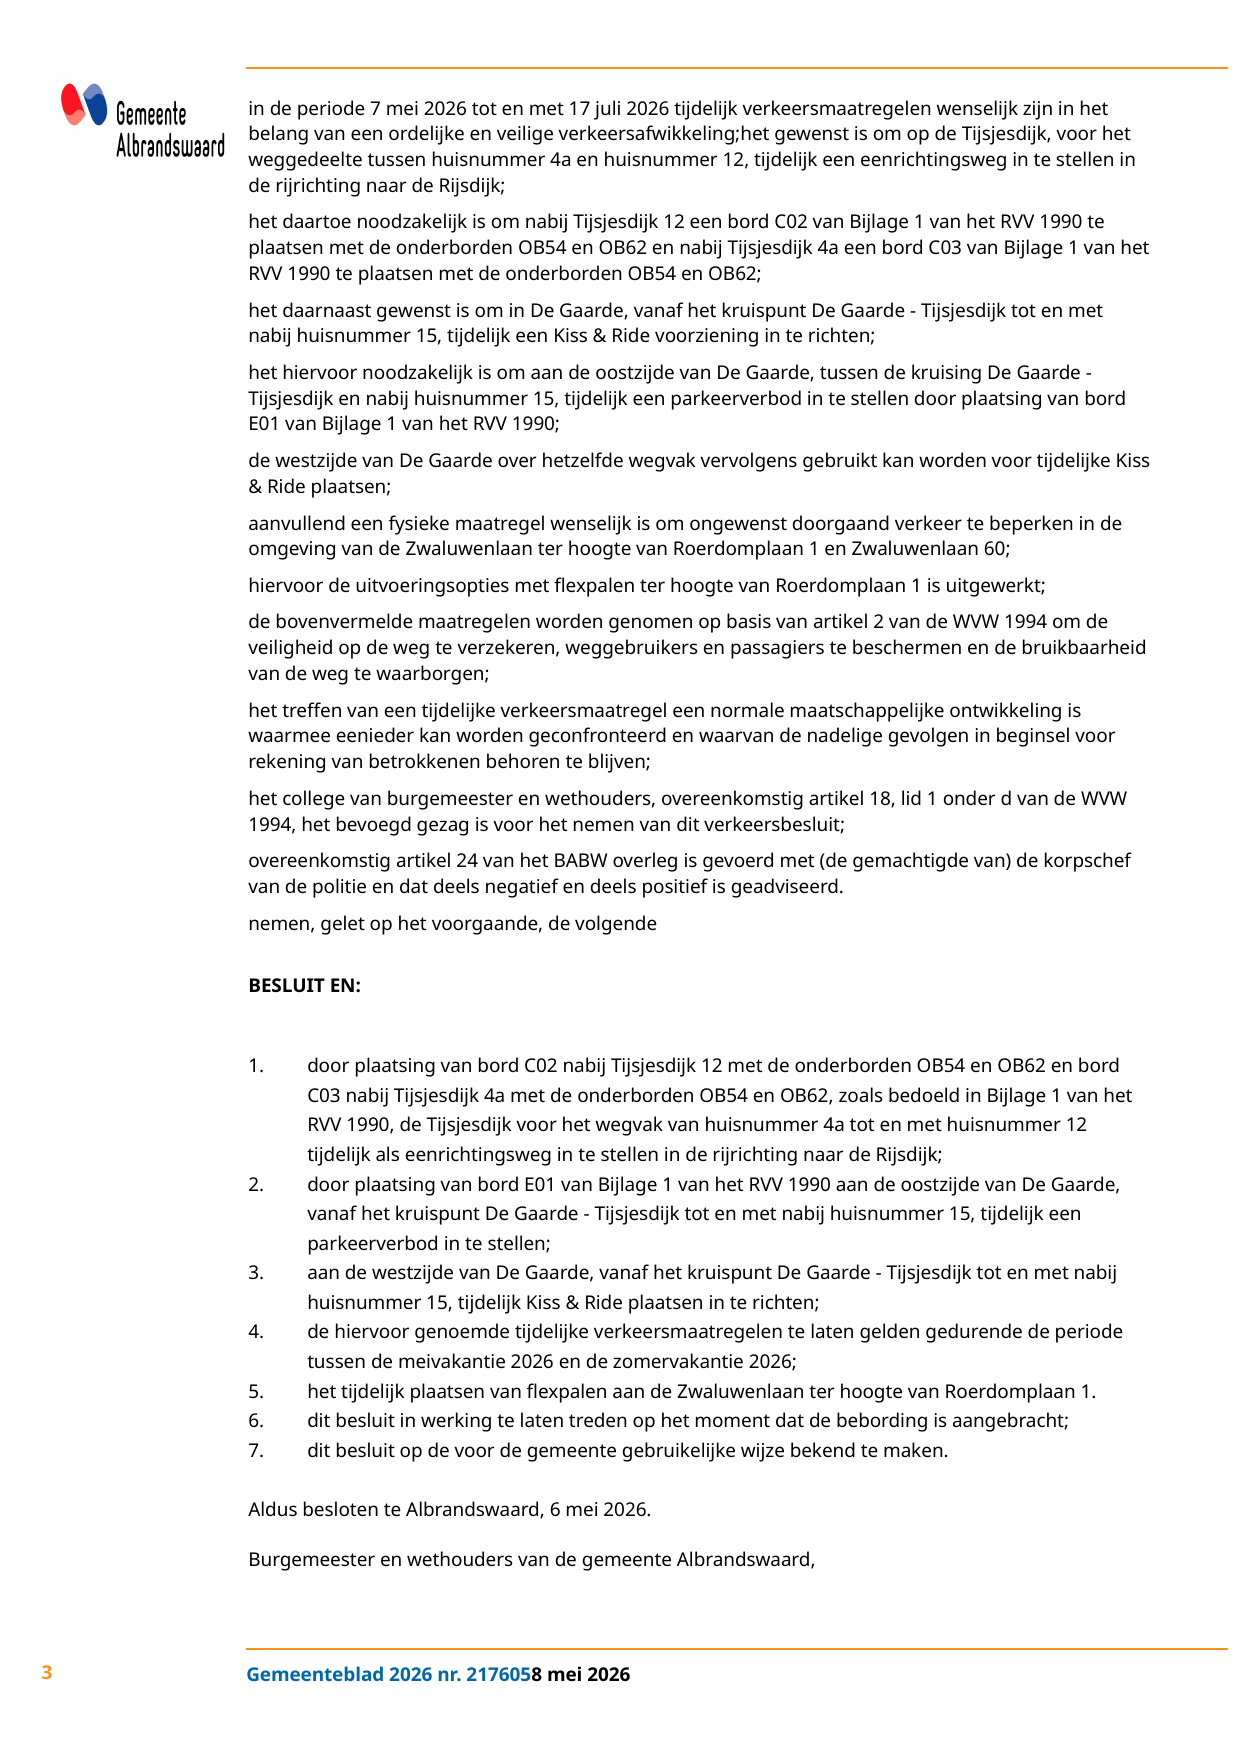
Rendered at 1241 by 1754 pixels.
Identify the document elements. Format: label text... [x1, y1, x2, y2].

text het hiervoor noodzakelijk is om aan de oostzijde van De Gaarde, tussen de kruising De Gaarde - Tijsjesdijk en nabij huisnummer 15, tijdelijk een parkeerverbod in te stellen door plaatsing van bord E01 van Bijlage 1 van het RVV 1990; [248, 359, 1152, 436]
picture [41, 47, 231, 172]
list het tijdelijk plaatsen van flexpalen aan de Zwaluwenlaan ter hoogte van Roerdomplaan 1. [248, 1378, 1152, 1404]
list de hiervoor genoemde tijdelijke verkeersmaatregelen te laten gelden gedurende de periode tussen de meivakantie 2026 en de zomervakantie 2026; [248, 1319, 1152, 1374]
text het daarnaast gewenst is om in De Gaarde, vanaf het kruispunt De Gaarde - Tijsjesdijk tot en met nabij huisnummer 15, tijdelijk een Kiss & Ride voorziening in te richten; [248, 297, 1152, 348]
text het college van burgemeester en wethouders, overeenkomstig artikel 18, lid 1 onder d van de WVW 1994, het bevoegd gezag is voor het nemen van dit verkeersbesluit; [248, 785, 1152, 836]
text Aldus besloten te Albrandswaard, 6 mei 2026. [248, 1496, 1152, 1522]
list door plaatsing van bord E01 van Bijlage 1 van het RVV 1990 aan de oostzijde van De Gaarde, vanaf het kruispunt De Gaarde - Tijsjesdijk tot en met nabij huisnummer 15, tijdelijk een parkeerverbod in te stellen; [248, 1171, 1152, 1256]
text in de periode 7 mei 2026 tot en met 17 juli 2026 tijdelijk verkeersmaatregelen wenselijk zijn in het belang van een ordelijke en veilige verkeersafwikkeling;het gewenst is om op de Tijsjesdijk, voor het weggedeelte tussen huisnummer 4a en huisnummer 12, tijdelijk een eenrichtingsweg in te stellen in de rijrichting naar de Rijsdijk; [248, 95, 1152, 198]
text de westzijde van De Gaarde over hetzelfde wegvak vervolgens gebruikt kan worden voor tijdelijke Kiss & Ride plaatsen; [248, 447, 1152, 499]
text aanvullend een fysieke maatregel wenselijk is om ongewenst doorgaand verkeer te beperken in de omgeving van de Zwaluwenlaan ter hoogte van Roerdomplaan 1 en Zwaluwenlaan 60; [248, 510, 1152, 561]
text de bovenvermelde maatregelen worden genomen op basis van artikel 2 van de WVW 1994 om de veiligheid op de weg te verzekeren, weggebruikers en passagiers te beschermen en de bruikbaarheid van de weg te waarborgen; [248, 609, 1152, 686]
list aan de westzijde van De Gaarde, vanaf het kruispunt De Gaarde - Tijsjesdijk tot en met nabij huisnummer 15, tijdelijk Kiss & Ride plaatsen in te richten; [248, 1259, 1152, 1315]
list dit besluit in werking te laten treden op het moment dat de bebording is aangebracht; [248, 1407, 1152, 1433]
list dit besluit op de voor de gemeente gebruikelijke wijze bekend te maken. [248, 1437, 1152, 1463]
list door plaatsing van bord C02 nabij Tijsjesdijk 12 met de onderborden OB54 en OB62 en bord C03 nabij Tijsjesdijk 4a met de onderborden OB54 en OB62, zoals bedoeld in Bijlage 1 van het RVV 1990, de Tijsjesdijk voor het wegvak van huisnummer 4a tot en met huisnummer 12 tijdelijk als eenrichtingsweg in te stellen in de rijrichting naar de Rijsdijk; [248, 1052, 1152, 1167]
text nemen, gelet op het voorgaande, de volgende [248, 910, 1152, 936]
text BESLUIT EN: [248, 972, 1152, 998]
text het treffen van een tijdelijke verkeersmaatregel een normale maatschappelijke ontwikkeling is waarmee eenieder kan worden geconfronteerd en waarvan de nadelige gevolgen in beginsel voor rekening van betrokkenen behoren te blijven; [248, 697, 1152, 774]
text overeenkomstig artikel 24 van het BABW overleg is gevoerd met (de gemachtigde van) de korpschef van de politie en dat deels negatief en deels positief is geadviseerd. [248, 847, 1152, 899]
text het daartoe noodzakelijk is om nabij Tijsjesdijk 12 een bord C02 van Bijlage 1 van het RVV 1990 te plaatsen met de onderborden OB54 en OB62 en nabij Tijsjesdijk 4a een bord C03 van Bijlage 1 van het RVV 1990 te plaatsen met de onderborden OB54 en OB62; [248, 209, 1152, 286]
text Burgemeester en wethouders van de gemeente Albrandswaard, [248, 1547, 1152, 1572]
text hiervoor de uitvoeringsopties met flexpalen ter hoogte van Roerdomplaan 1 is uitgewerkt; [248, 572, 1152, 598]
